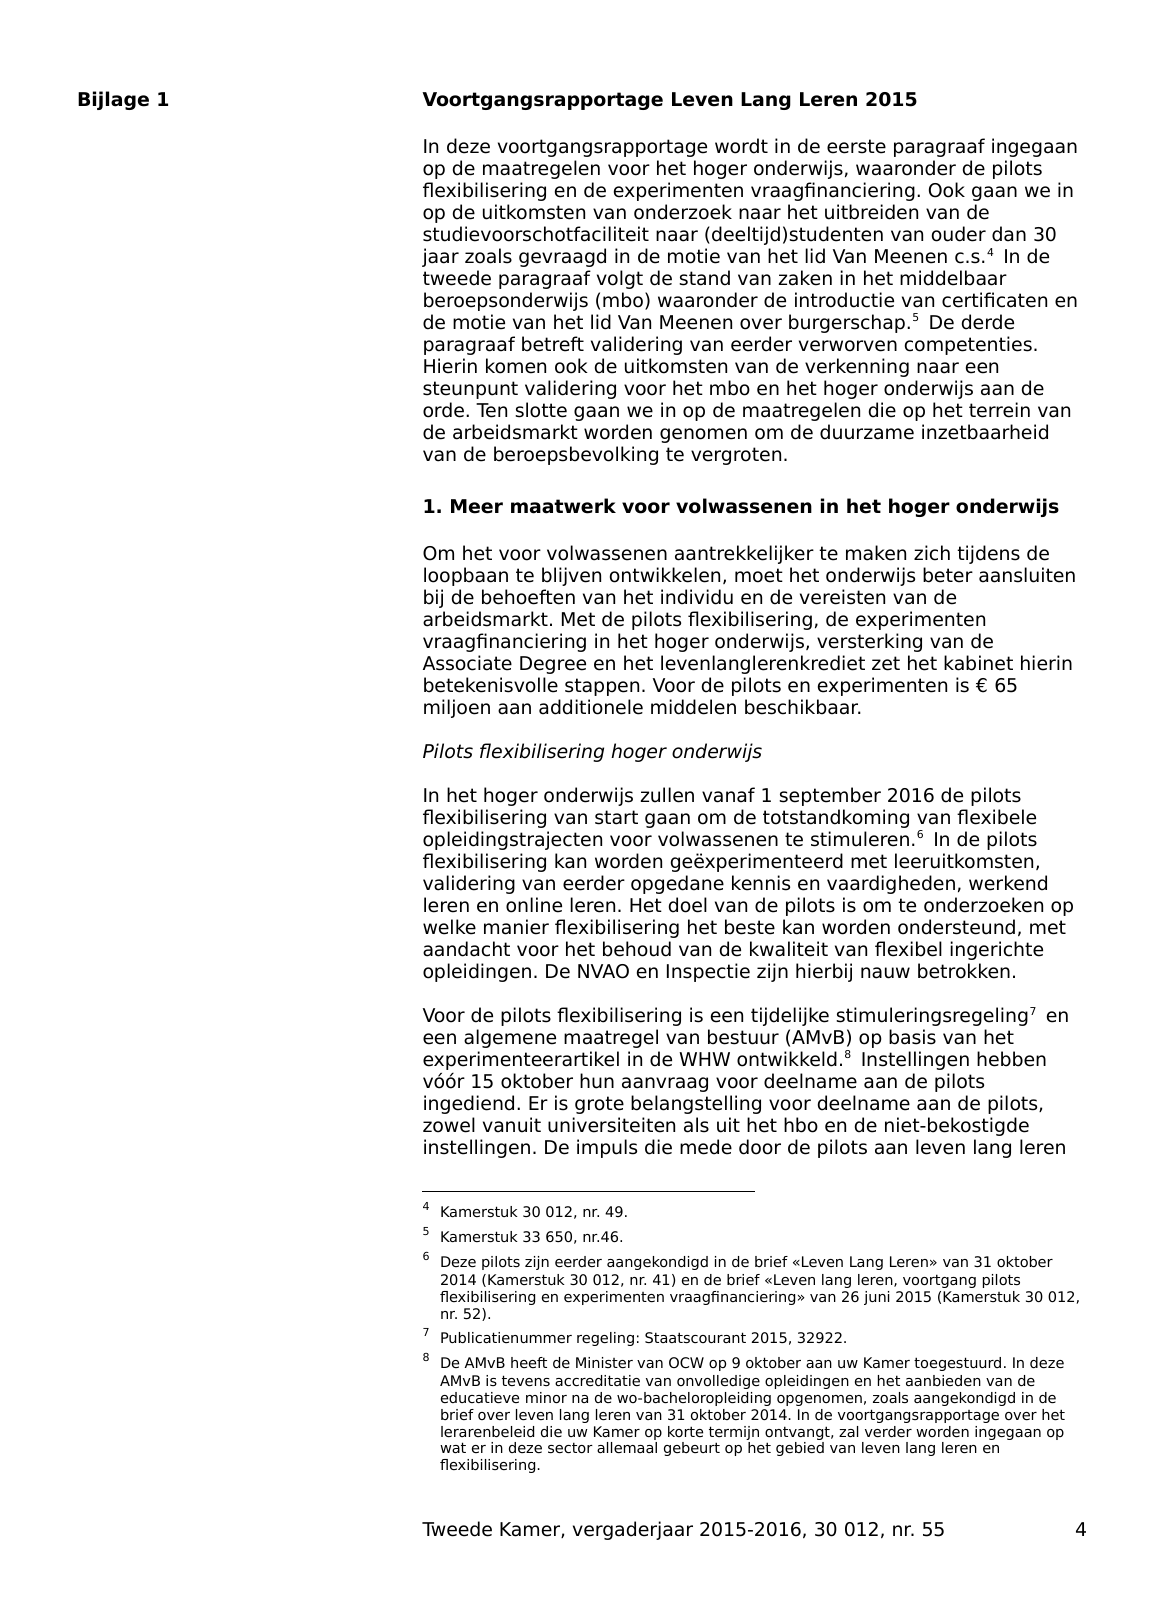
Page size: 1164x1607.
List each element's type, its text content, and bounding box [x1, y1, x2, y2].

text Kamerstuk 33 650, nr.46. [422, 1225, 1087, 1247]
subtitle Pilots flexibilisering hoger onderwijs [422, 741, 1087, 763]
text Voor de pilots flexibilisering is een tijdelijke stimuleringsregeling en een algemene maatregel van bestuur (AMvB) op basis van het experimenteerartikel in de WHW ontwikkeld. Instellingen hebben vóór 15 oktober hun aanvraag voor deelname aan de pilots ingediend. Er is grote belangstelling voor deelname aan de pilots, zowel vanuit universiteiten als uit het hbo en de niet-bekostigde instellingen. De impuls die mede door de pilots aan leven lang leren [422, 1005, 1087, 1159]
subtitle Bijlage 1 Voortgangsrapportage Leven Lang Leren 2015 [77, 89, 1087, 111]
text De AMvB heeft de Minister van OCW op 9 oktober aan uw Kamer toegestuurd. In deze AMvB is tevens accreditatie van onvolledige opleidingen en het aanbieden van de educatieve minor na de wo-bacheloropleiding opgenomen, zoals aangekondigd in de brief over leven lang leren van 31 oktober 2014. In de voortgangsrapportage over het lerarenbeleid die uw Kamer op korte termijn ontvangt, zal verder worden ingegaan op wat er in deze sector allemaal gebeurt op het gebied van leven lang leren en flexibilisering. [422, 1351, 1087, 1474]
text Deze pilots zijn eerder aangekondigd in de brief «Leven Lang Leren» van 31 oktober 2014 (Kamerstuk 30 012, nr. 41) en de brief «Leven lang leren, voortgang pilots flexibilisering en experimenten vraagfinanciering» van 26 juni 2015 (Kamerstuk 30 012, nr. 52). [422, 1250, 1087, 1323]
subtitle 1. Meer maatwerk voor volwassenen in het hoger onderwijs [422, 496, 1087, 518]
text In het hoger onderwijs zullen vanaf 1 september 2016 de pilots flexibilisering van start gaan om de totstandkoming van flexibele opleidingstrajecten voor volwassenen te stimuleren. In de pilots flexibilisering kan worden geëxperimenteerd met leeruitkomsten, validering van eerder opgedane kennis en vaardigheden, werkend leren en online leren. Het doel van de pilots is om te onderzoeken op welke manier flexibilisering het beste kan worden ondersteund, met aandacht voor het behoud van de kwaliteit van flexibel ingerichte opleidingen. De NVAO en Inspectie zijn hierbij nauw betrokken. [422, 785, 1087, 983]
text In deze voortgangsrapportage wordt in de eerste paragraaf ingegaan op de maatregelen voor het hoger onderwijs, waaronder de pilots flexibilisering en de experimenten vraagfinanciering. Ook gaan we in op de uitkomsten van onderzoek naar het uitbreiden van de studievoorschotfaciliteit naar (deeltijd)studenten van ouder dan 30 jaar zoals gevraagd in de motie van het lid Van Meenen c.s. In de tweede paragraaf volgt de stand van zaken in het middelbaar beroepsonderwijs (mbo) waaronder de introductie van certificaten en de motie van het lid Van Meenen over burgerschap. De derde paragraaf betreft validering van eerder verworven competenties. Hierin komen ook de uitkomsten van de verkenning naar een steunpunt validering voor het mbo en het hoger onderwijs aan de orde. Ten slotte gaan we in op de maatregelen die op het terrein van de arbeidsmarkt worden genomen om de duurzame inzetbaarheid van de beroepsbevolking te vergroten. [422, 136, 1087, 466]
text Publicatienummer regeling: Staatscourant 2015, 32922. [422, 1326, 1087, 1348]
text Om het voor volwassenen aantrekkelijker te maken zich tijdens de loopbaan te blijven ontwikkelen, moet het onderwijs beter aansluiten bij de behoeften van het individu en de vereisten van de arbeidsmarkt. Met de pilots flexibilisering, de experimenten vraagfinanciering in het hoger onderwijs, versterking van de Associate Degree en het levenlanglerenkrediet zet het kabinet hierin betekenisvolle stappen. Voor de pilots en experimenten is € 65 miljoen aan additionele middelen beschikbaar. [422, 543, 1087, 718]
text Kamerstuk 30 012, nr. 49. [422, 1200, 1087, 1222]
